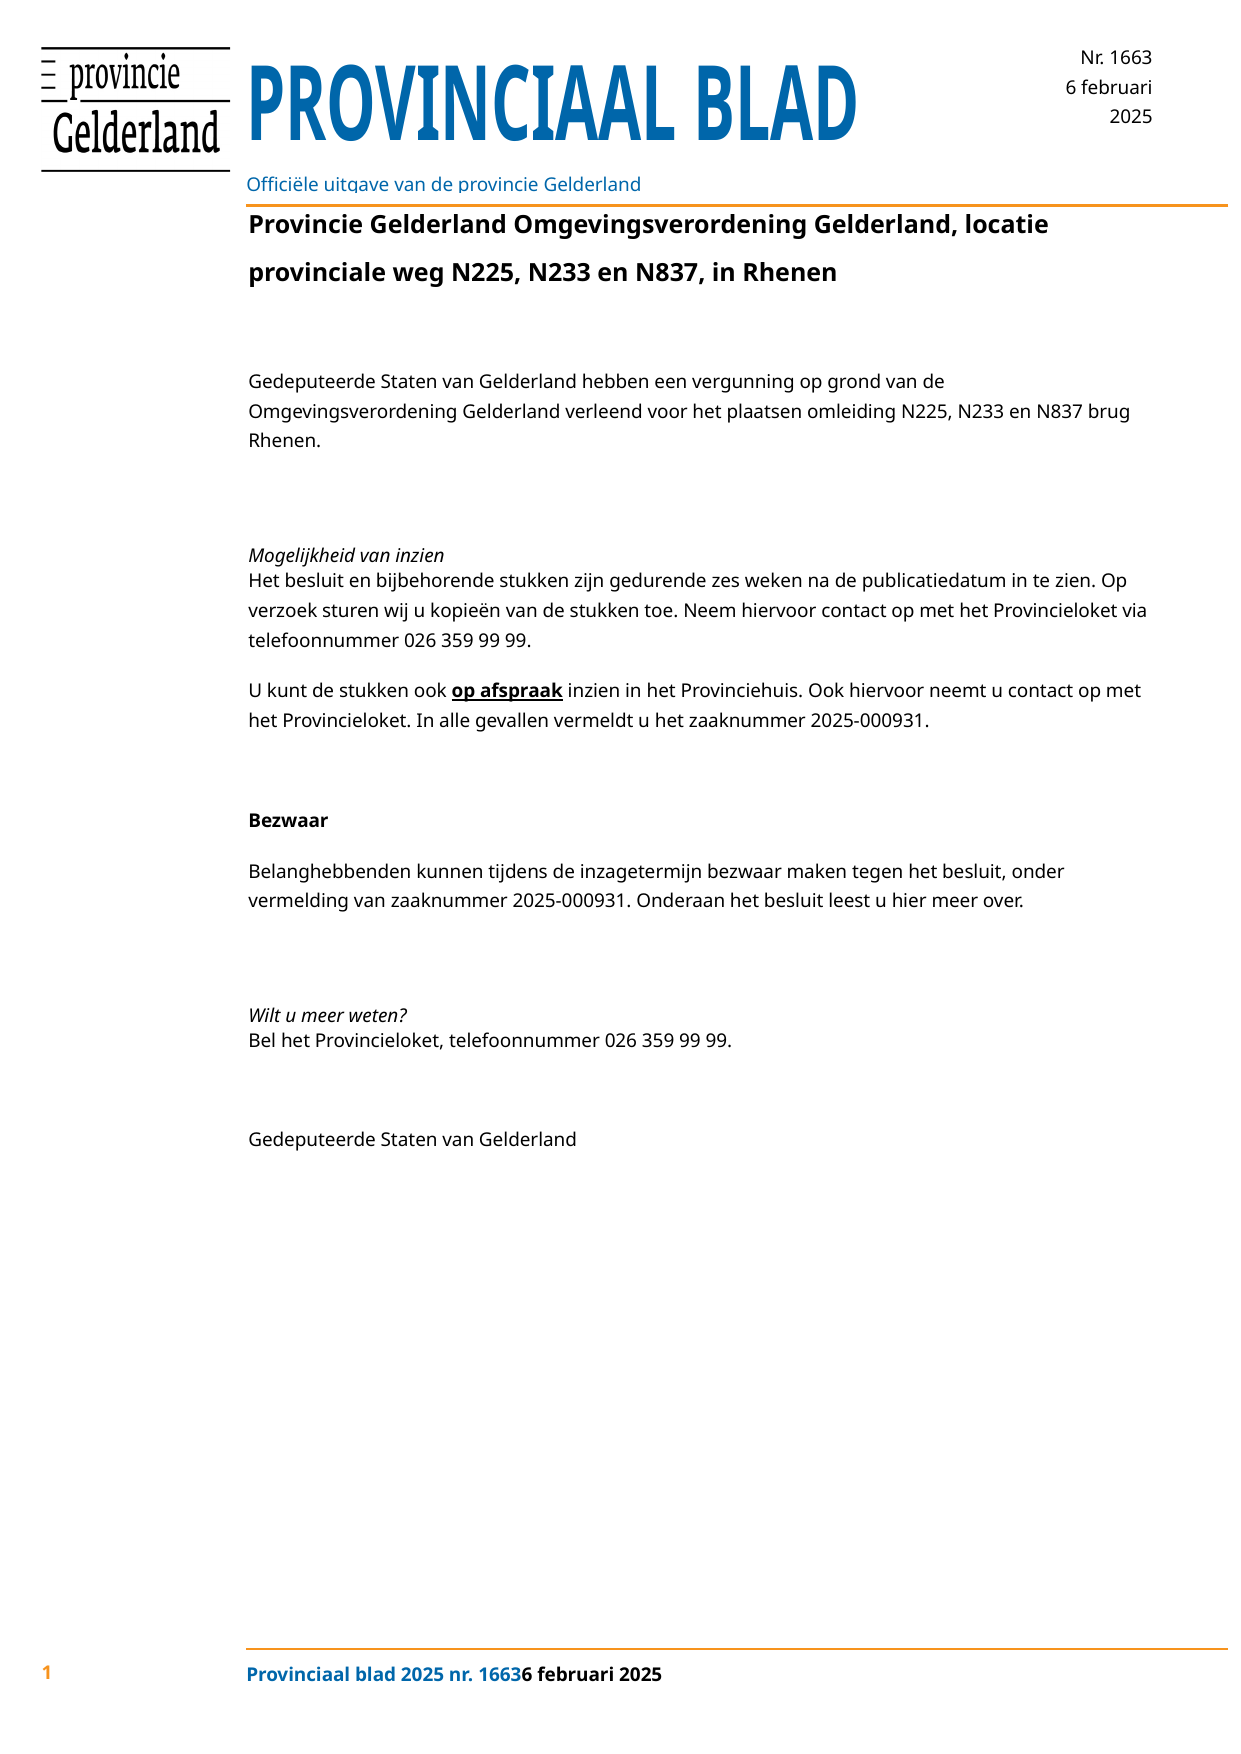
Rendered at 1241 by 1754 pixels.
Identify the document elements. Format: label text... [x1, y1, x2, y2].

text Gedeputeerde Staten van Gelderland [248, 1126, 1152, 1152]
picture [41, 47, 231, 172]
text Belanghebbenden kunnen tijdens de inzagetermijn bezwaar maken tegen het besluit, onder vermelding van zaaknummer 2025-000931. Onderaan het besluit leest u hier meer over. [248, 858, 1152, 913]
text Bel het Provincieloket, telefoonnummer 026 359 99 99. [248, 1028, 1152, 1053]
text Wilt u meer weten? [248, 1002, 1152, 1028]
text U kunt de stukken ook op afspraak inzien in het Provinciehuis. Ook hiervoor neemt u contact op met het Provincieloket. In alle gevallen vermeldt u het zaaknummer 2025-000931. [248, 677, 1152, 732]
text Provincie Gelderland Omgevingsverordening Gelderland, locatie provinciale weg N225, N233 en N837, in Rhenen [248, 207, 1152, 288]
text Het besluit en bijbehorende stukken zijn gedurende zes weken na de publicatiedatum in te zien. Op verzoek sturen wij u kopieën van de stukken toe. Neem hiervoor contact op met het Provincieloket via telefoonnummer 026 359 99 99. [248, 568, 1152, 652]
text Gedeputeerde Staten van Gelderland hebben een vergunning op grond van de Omgevingsverordening Gelderland verleend voor het plaatsen omleiding N225, N233 en N837 brug Rhenen. [248, 368, 1152, 453]
text Bezwaar [248, 808, 1152, 833]
text Mogelijkheid van inzien [248, 542, 1152, 568]
